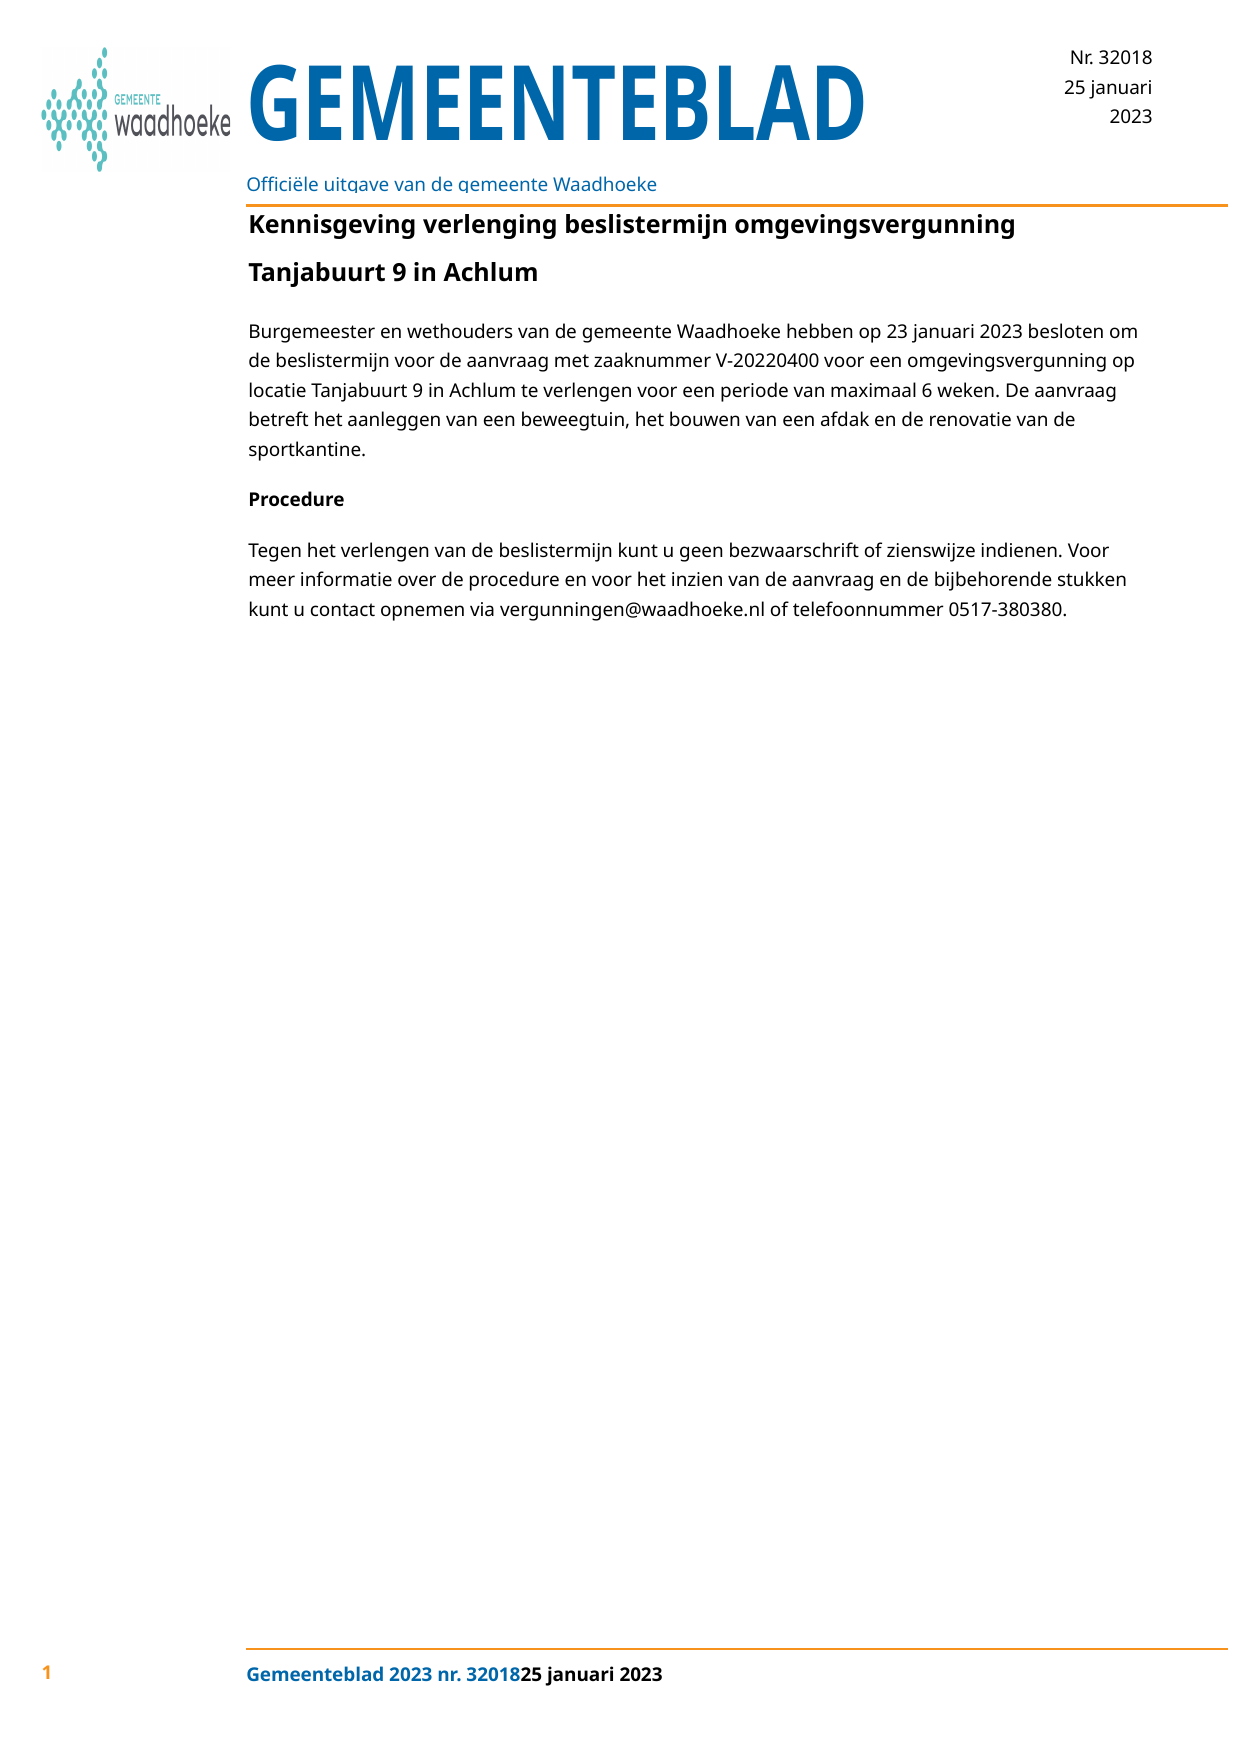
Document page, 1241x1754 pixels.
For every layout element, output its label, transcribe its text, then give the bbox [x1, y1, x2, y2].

text Burgemeester en wethouders van de gemeente Waadhoeke hebben op 23 januari 2023 besloten om de beslistermijn voor de aanvraag met zaaknummer V-20220400 voor een omgevingsvergunning op locatie Tanjabuurt 9 in Achlum te verlengen voor een periode van maximaal 6 weken. De aanvraag betreft het aanleggen van een beweegtuin, het bouwen van een afdak en de renovatie van de sportkantine. [248, 318, 1152, 462]
picture [41, 47, 231, 172]
text Procedure [248, 487, 1152, 512]
text Kennisgeving verlenging beslistermijn omgevingsvergunning Tanjabuurt 9 in Achlum [248, 207, 1152, 288]
text Tegen het verlengen van de beslistermijn kunt u geen bezwaarschrift of zienswijze indienen. Voor meer informatie over de procedure en voor het inzien van de aanvraag en de bijbehorende stukken kunt u contact opnemen via vergunningen@waadhoeke.nl of telefoonnummer 0517-380380. [248, 537, 1152, 622]
